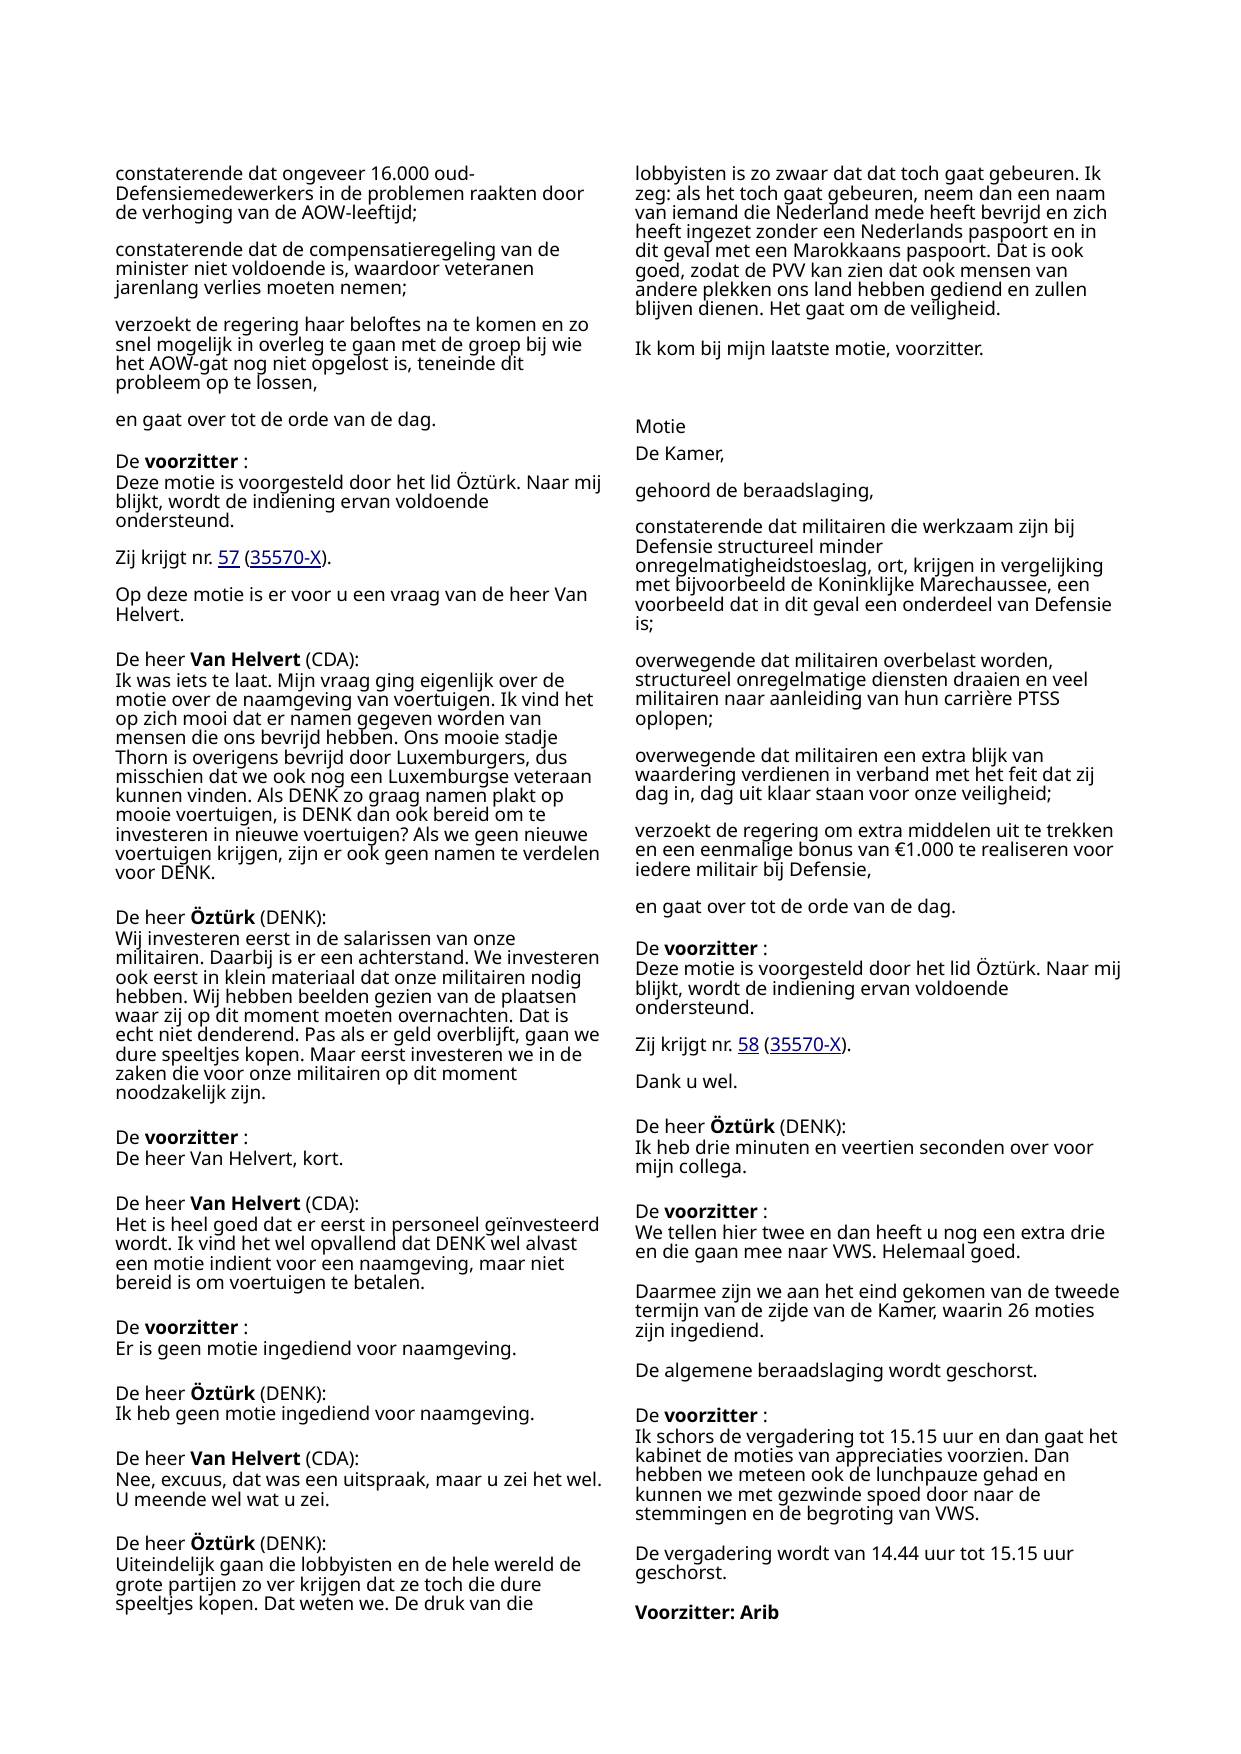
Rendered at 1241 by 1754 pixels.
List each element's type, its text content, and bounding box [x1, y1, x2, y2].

text Zij krijgt nr. 57 (35570-X). [115, 549, 605, 569]
text De heer Van Helvert, kort. [115, 1150, 605, 1169]
text We tellen hier twee en dan heeft u nog een extra drie en die gaan mee naar VWS. Helemaal goed. [635, 1224, 1125, 1262]
text Ik was iets te laat. Mijn vraag ging eigenlijk over de motie over de naamgeving van voertuigen. Ik vind het op zich mooi dat er namen gegeven worden van mensen die ons bevrijd hebben. Ons mooie stadje Thorn is overigens bevrijd door Luxemburgers, dus misschien dat we ook nog een Luxemburgse veteraan kunnen vinden. Als DENK zo graag namen plakt op mooie voertuigen, is DENK dan ook bereid om te investeren in nieuwe voertuigen? Als we geen nieuwe voertuigen krijgen, zijn er ook geen namen te verdelen voor DENK. [115, 672, 605, 883]
text De voorzitter : [635, 1198, 1125, 1224]
text De heer Van Helvert (CDA): [115, 1446, 605, 1471]
text verzoekt de regering om extra middelen uit te trekken en een eenmalige bonus van €1.000 te realiseren voor iedere militair bij Defensie, [635, 822, 1125, 880]
text Deze motie is voorgesteld door het lid Öztürk. Naar mij blijkt, wordt de indiening ervan voldoende ondersteund. [635, 960, 1125, 1018]
text Uiteindelijk gaan die lobbyisten en de hele wereld de grote partijen zo ver krijgen dat ze toch die dure speeltjes kopen. Dat weten we. De druk van die [115, 1556, 605, 1614]
text Voorzitter: Arib [635, 1604, 1125, 1623]
text De voorzitter : [115, 1314, 605, 1339]
text De Kamer, [635, 444, 1125, 464]
text Wij investeren eerst in de salarissen van onze militairen. Daarbij is er een achterstand. We investeren ook eerst in klein materiaal dat onze militairen nodig hebben. Wij hebben beelden gezien van de plaatsen waar zij op dit moment moeten overnachten. Dat is echt niet denderend. Pas als er geld overblijft, gaan we dure speeltjes kopen. Maar eerst investeren we in de zaken die voor onze militairen op dit moment noodzakelijk zijn. [115, 930, 605, 1103]
text De heer Öztürk (DENK): [635, 1113, 1125, 1139]
text De vergadering wordt van 14.44 uur tot 15.15 uur geschorst. [635, 1545, 1125, 1583]
text Deze motie is voorgesteld door het lid Öztürk. Naar mij blijkt, wordt de indiening ervan voldoende ondersteund. [115, 474, 605, 532]
text De heer Van Helvert (CDA): [115, 646, 605, 672]
text Daarmee zijn we aan het eind gekomen van de tweede termijn van de zijde van de Kamer, waarin 26 moties zijn ingediend. [635, 1283, 1125, 1341]
text Ik kom bij mijn laatste motie, voorzitter. [635, 340, 1125, 359]
text De algemene beraadslaging wordt geschorst. [635, 1362, 1125, 1381]
text Ik heb geen motie ingediend voor naamgeving. [115, 1405, 605, 1425]
text verzoekt de regering haar beloftes na te komen en zo snel mogelijk in overleg te gaan met de groep bij wie het AOW-gat nog niet opgelost is, teneinde dit probleem op te lossen, [115, 316, 605, 393]
text Zij krijgt nr. 58 (35570-X). [635, 1036, 1125, 1055]
text overwegende dat militairen een extra blijk van waardering verdienen in verband met het feit dat zij dag in, dag uit klaar staan voor onze veiligheid; [635, 747, 1125, 804]
text Ik heb drie minuten en veertien seconden over voor mijn collega. [635, 1139, 1125, 1177]
text De heer Öztürk (DENK): [115, 1531, 605, 1556]
text constaterende dat militairen die werkzaam zijn bij Defensie structureel minder onregelmatigheidstoeslag, ort, krijgen in vergelijking met bijvoorbeeld de Koninklijke Marechaussee, een voorbeeld dat in dit geval een onderdeel van Defensie is; [635, 518, 1125, 634]
text lobbyisten is zo zwaar dat dat toch gaat gebeuren. Ik zeg: als het toch gaat gebeuren, neem dan een naam van iemand die Nederland mede heeft bevrijd en zich heeft ingezet zonder een Nederlands paspoort en in dit geval met een Marokkaans paspoort. Dat is ook goed, zodat de PVV kan zien dat ook mensen van andere plekken ons land hebben gediend en zullen blijven dienen. Het gaat om de veiligheid. [635, 165, 1125, 319]
text De heer Öztürk (DENK): [115, 1380, 605, 1405]
text Ik schors de vergadering tot 15.15 uur en dan gaat het kabinet de moties van appreciaties voorzien. Dan hebben we meteen ook de lunchpauze gehad en kunnen we met gezwinde spoed door naar de stemmingen en de begroting van VWS. [635, 1428, 1125, 1524]
text De voorzitter : [115, 448, 605, 474]
text Nee, excuus, dat was een uitspraak, maar u zei het wel. U meende wel wat u zei. [115, 1471, 605, 1510]
text Motie [635, 413, 1125, 439]
text en gaat over tot de orde van de dag. [635, 898, 1125, 917]
text Het is heel goed dat er eerst in personeel geïnvesteerd wordt. Ik vind het wel opvallend dat DENK wel alvast een motie indient voor een naamgeving, maar niet bereid is om voertuigen te betalen. [115, 1216, 605, 1293]
text gehoord de beraadslaging, [635, 482, 1125, 501]
text constaterende dat de compensatieregeling van de minister niet voldoende is, waardoor veteranen jarenlang verlies moeten nemen; [115, 241, 605, 299]
text De voorzitter : [115, 1124, 605, 1150]
text De heer Van Helvert (CDA): [115, 1190, 605, 1216]
text De voorzitter : [635, 1402, 1125, 1428]
text en gaat over tot de orde van de dag. [115, 411, 605, 430]
text constaterende dat ongeveer 16.000 oud-Defensiemedewerkers in de problemen raakten door de verhoging van de AOW-leeftijd; [115, 165, 605, 223]
text Dank u wel. [635, 1073, 1125, 1092]
text De heer Öztürk (DENK): [115, 904, 605, 930]
text Er is geen motie ingediend voor naamgeving. [115, 1339, 605, 1359]
text De voorzitter : [635, 935, 1125, 960]
text Op deze motie is er voor u een vraag van de heer Van Helvert. [115, 586, 605, 625]
text overwegende dat militairen overbelast worden, structureel onregelmatige diensten draaien en veel militairen naar aanleiding van hun carrière PTSS oplopen; [635, 652, 1125, 729]
